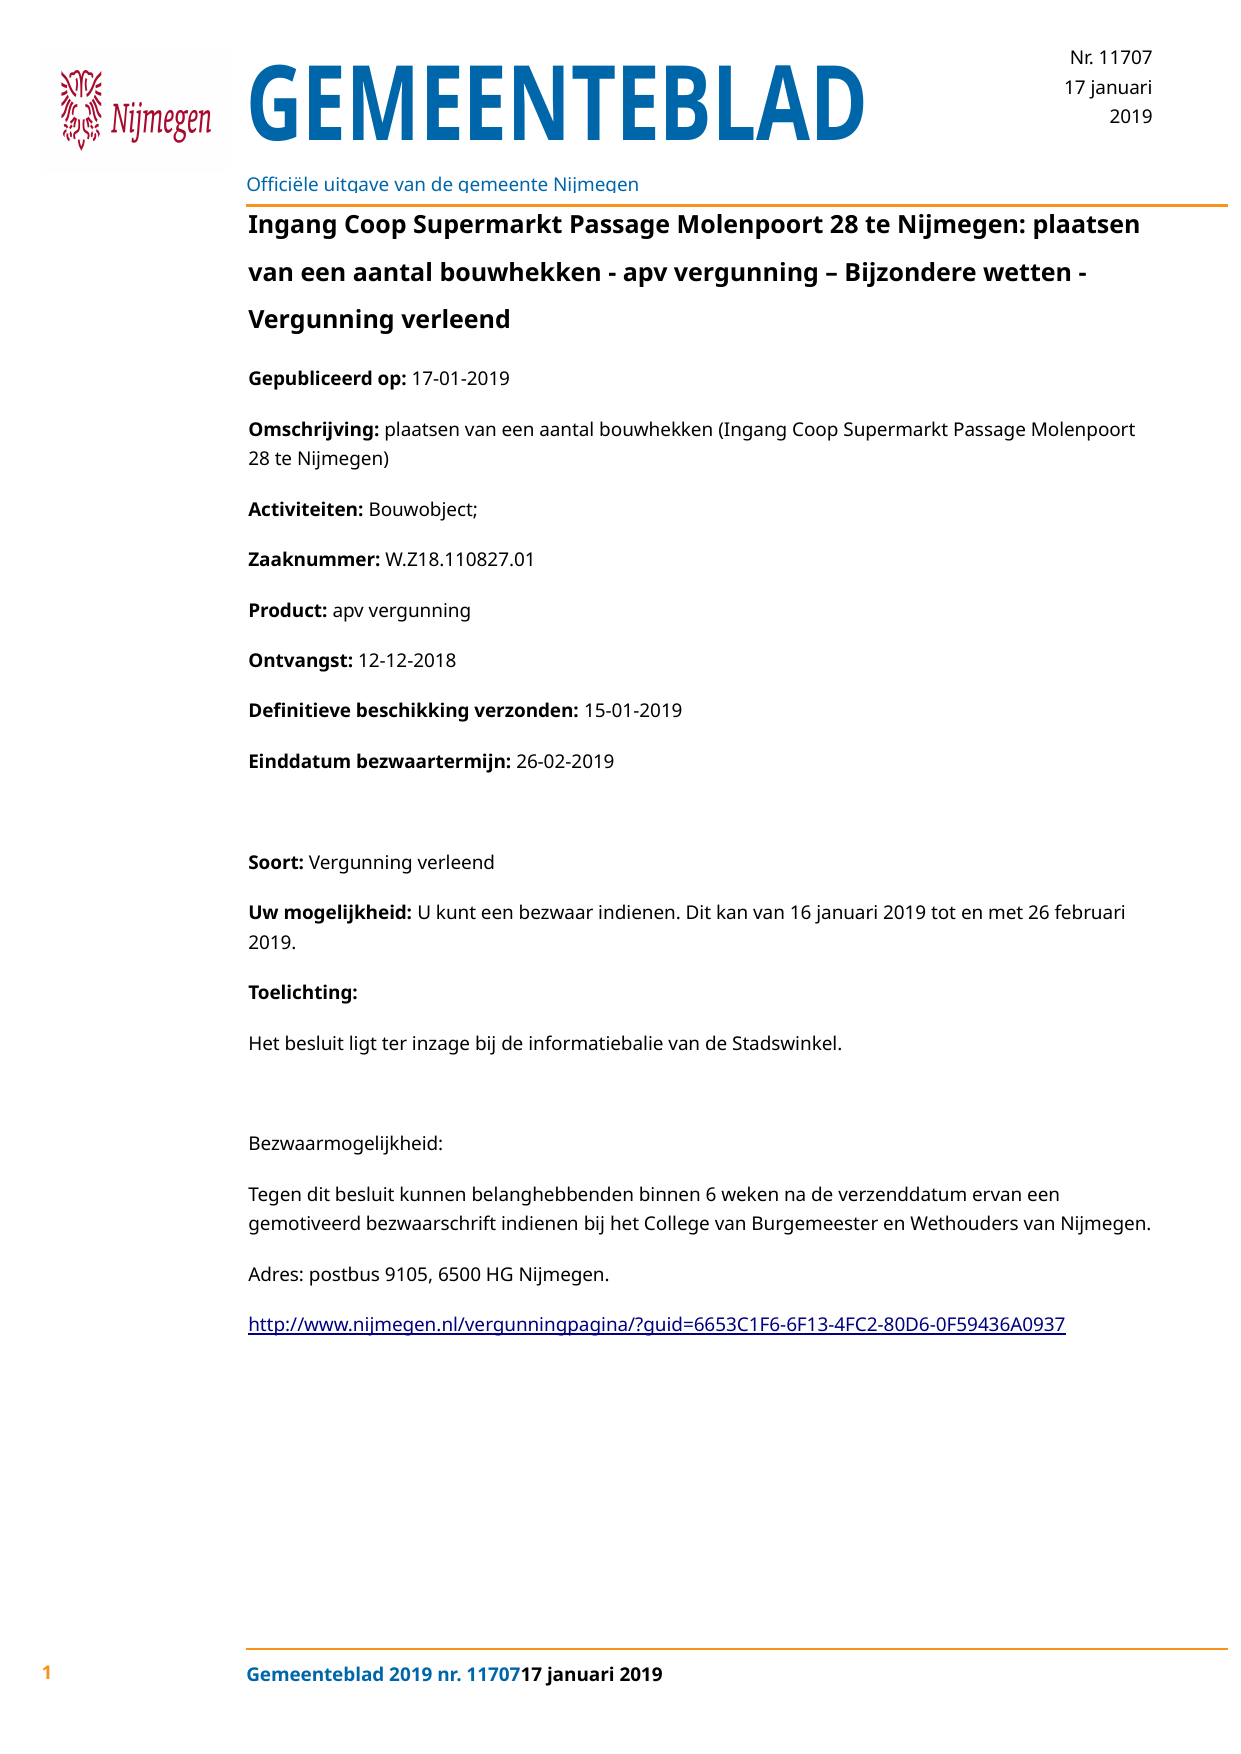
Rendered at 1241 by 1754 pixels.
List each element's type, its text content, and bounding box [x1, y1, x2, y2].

text Ontvangst: 12-12-2018 [248, 647, 1152, 673]
text Einddatum bezwaartermijn: 26-02-2019 [248, 748, 1152, 774]
text Uw mogelijkheid: U kunt een bezwaar indienen. Dit kan van 16 januari 2019 tot en met 26 februari 2019. [248, 899, 1152, 954]
text Zaaknummer: W.Z18.110827.01 [248, 546, 1152, 572]
text Gepubliceerd op: 17-01-2019 [248, 366, 1152, 391]
text Omschrijving: plaatsen van een aantal bouwhekken (Ingang Coop Supermarkt Passage Molenpoort 28 te Nijmegen) [248, 416, 1152, 471]
text Adres: postbus 9105, 6500 HG Nijmegen. [248, 1261, 1152, 1287]
text Toelichting: [248, 979, 1152, 1005]
text Definitieve beschikking verzonden: 15-01-2019 [248, 698, 1152, 723]
text Activiteiten: Bouwobject; [248, 496, 1152, 522]
text Ingang Coop Supermarkt Passage Molenpoort 28 te Nijmegen: plaatsen van een aantal bouwhekken - apv vergunning – Bijzondere wetten - Vergunning verleend [248, 207, 1152, 336]
text http://www.nijmegen.nl/vergunningpagina/?guid=6653C1F6-6F13-4FC2-80D6-0F59436A0937 [248, 1311, 1152, 1337]
picture [41, 47, 231, 172]
text Het besluit ligt ter inzage bij de informatiebalie van de Stadswinkel. [248, 1030, 1152, 1055]
text Tegen dit besluit kunnen belanghebbenden binnen 6 weken na de verzenddatum ervan een gemotiveerd bezwaarschrift indienen bij het College van Burgemeester en Wethouders van Nijmegen. [248, 1181, 1152, 1236]
text Product: apv vergunning [248, 597, 1152, 622]
text Bezwaarmogelijkheid: [248, 1131, 1152, 1156]
text Soort: Vergunning verleend [248, 849, 1152, 874]
